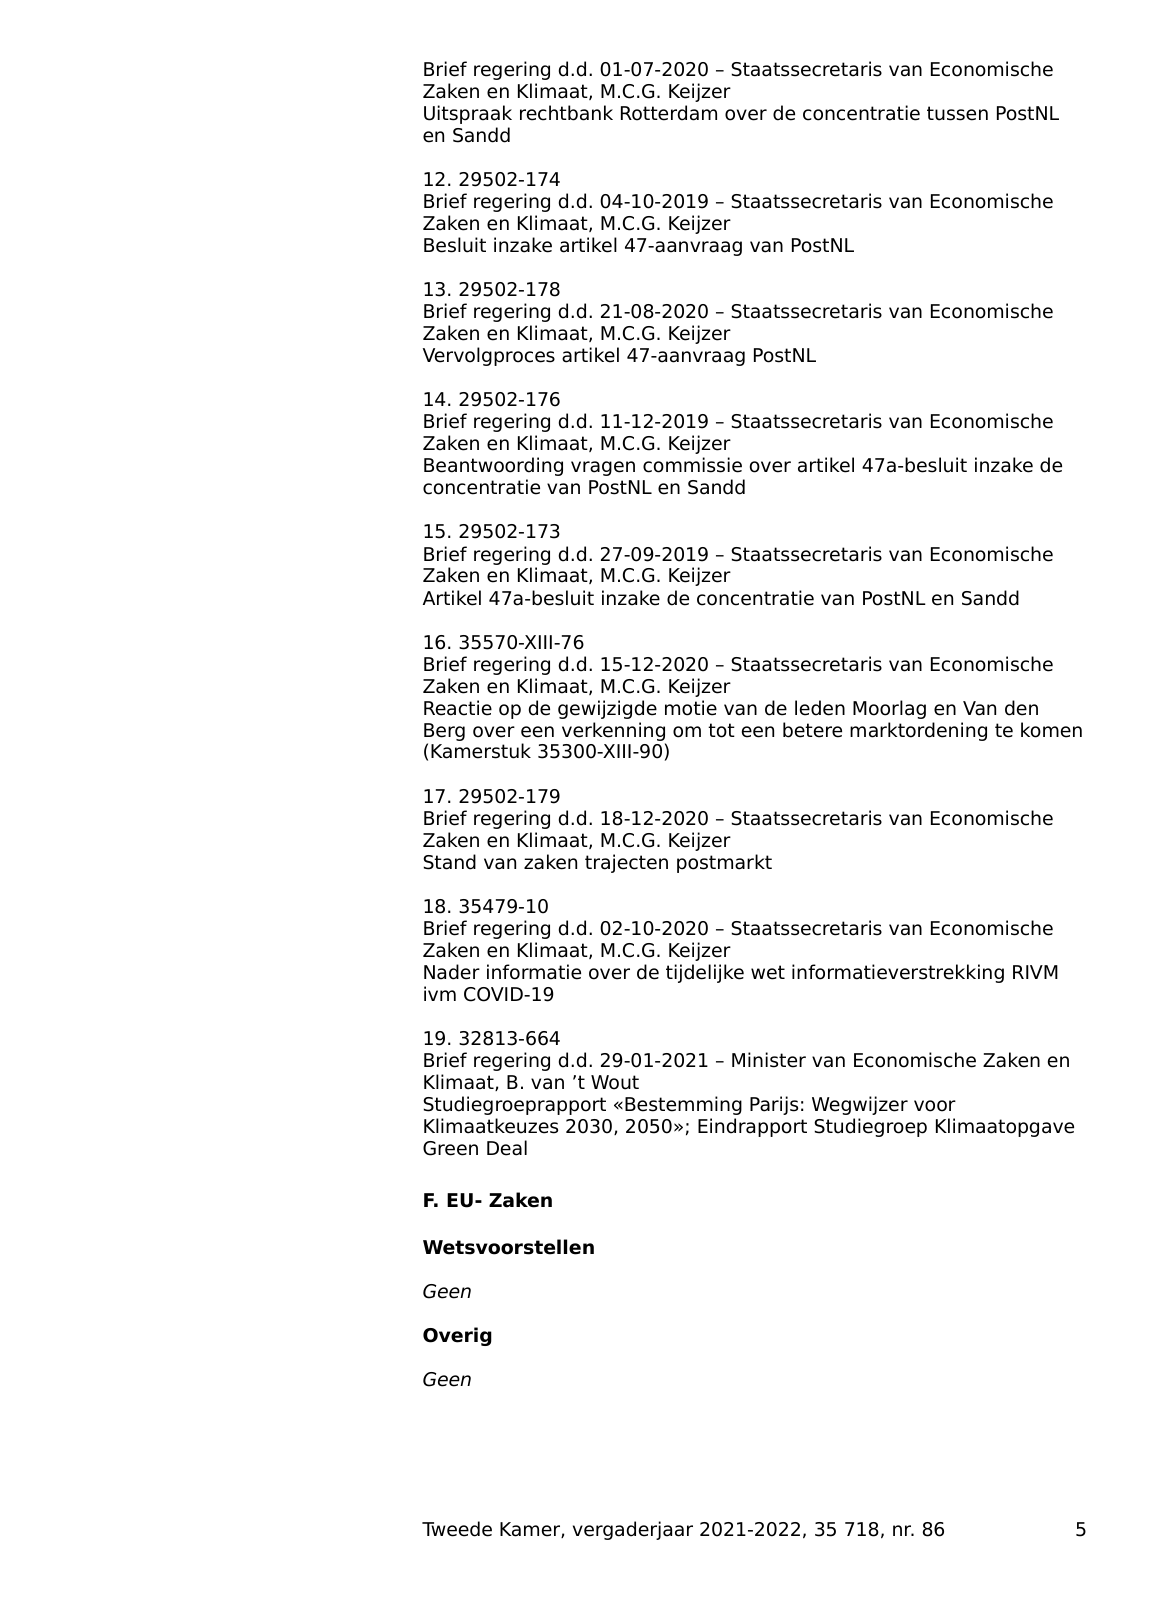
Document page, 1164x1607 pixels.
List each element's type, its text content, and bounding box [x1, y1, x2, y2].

text Uitspraak rechtbank Rotterdam over de concentratie tussen PostNL en Sandd [422, 103, 1087, 147]
text 14. 29502-176 [422, 389, 1087, 411]
text Stand van zaken trajecten postmarkt [422, 852, 1087, 873]
text Reactie op de gewijzigde motie van de leden Moorlag en Van den Berg over een verkenning om tot een betere marktordening te komen (Kamerstuk 35300-XIII-90) [422, 697, 1087, 763]
subtitle F. EU- Zaken [422, 1190, 1087, 1212]
text Artikel 47a-besluit inzake de concentratie van PostNL en Sandd [422, 587, 1087, 609]
text 15. 29502-173 [422, 521, 1087, 543]
text Brief regering d.d. 27-09-2019 – Staatssecretaris van Economische Zaken en Klimaat, M.C.G. Keijzer [422, 543, 1087, 587]
text Brief regering d.d. 02-10-2020 – Staatssecretaris van Economische Zaken en Klimaat, M.C.G. Keijzer [422, 918, 1087, 962]
text Geen [422, 1369, 1087, 1391]
text Studiegroeprapport «Bestemming Parijs: Wegwijzer voor Klimaatkeuzes 2030, 2050»; Eindrapport Studiegroep Klimaatopgave Green Deal [422, 1094, 1087, 1160]
text Brief regering d.d. 15-12-2020 – Staatssecretaris van Economische Zaken en Klimaat, M.C.G. Keijzer [422, 653, 1087, 697]
text Brief regering d.d. 29-01-2021 – Minister van Economische Zaken en Klimaat, B. van ’t Wout [422, 1050, 1087, 1094]
text Brief regering d.d. 04-10-2019 – Staatssecretaris van Economische Zaken en Klimaat, M.C.G. Keijzer [422, 191, 1087, 235]
subtitle Wetsvoorstellen [422, 1237, 1087, 1259]
text Besluit inzake artikel 47-aanvraag van PostNL [422, 235, 1087, 257]
text Vervolgproces artikel 47-aanvraag PostNL [422, 345, 1087, 367]
text Geen [422, 1281, 1087, 1303]
text 19. 32813-664 [422, 1028, 1087, 1050]
text Brief regering d.d. 11-12-2019 – Staatssecretaris van Economische Zaken en Klimaat, M.C.G. Keijzer [422, 411, 1087, 455]
text Beantwoording vragen commissie over artikel 47a-besluit inzake de concentratie van PostNL en Sandd [422, 455, 1087, 499]
text 13. 29502-178 [422, 279, 1087, 301]
text 18. 35479-10 [422, 896, 1087, 918]
text 16. 35570-XIII-76 [422, 632, 1087, 653]
text Nader informatie over de tijdelijke wet informatieverstrekking RIVM ivm COVID-19 [422, 962, 1087, 1006]
text 12. 29502-174 [422, 169, 1087, 191]
subtitle Overig [422, 1325, 1087, 1347]
text Brief regering d.d. 18-12-2020 – Staatssecretaris van Economische Zaken en Klimaat, M.C.G. Keijzer [422, 808, 1087, 852]
text Brief regering d.d. 01-07-2020 – Staatssecretaris van Economische Zaken en Klimaat, M.C.G. Keijzer [422, 59, 1087, 103]
text 17. 29502-179 [422, 786, 1087, 808]
text Brief regering d.d. 21-08-2020 – Staatssecretaris van Economische Zaken en Klimaat, M.C.G. Keijzer [422, 301, 1087, 345]
